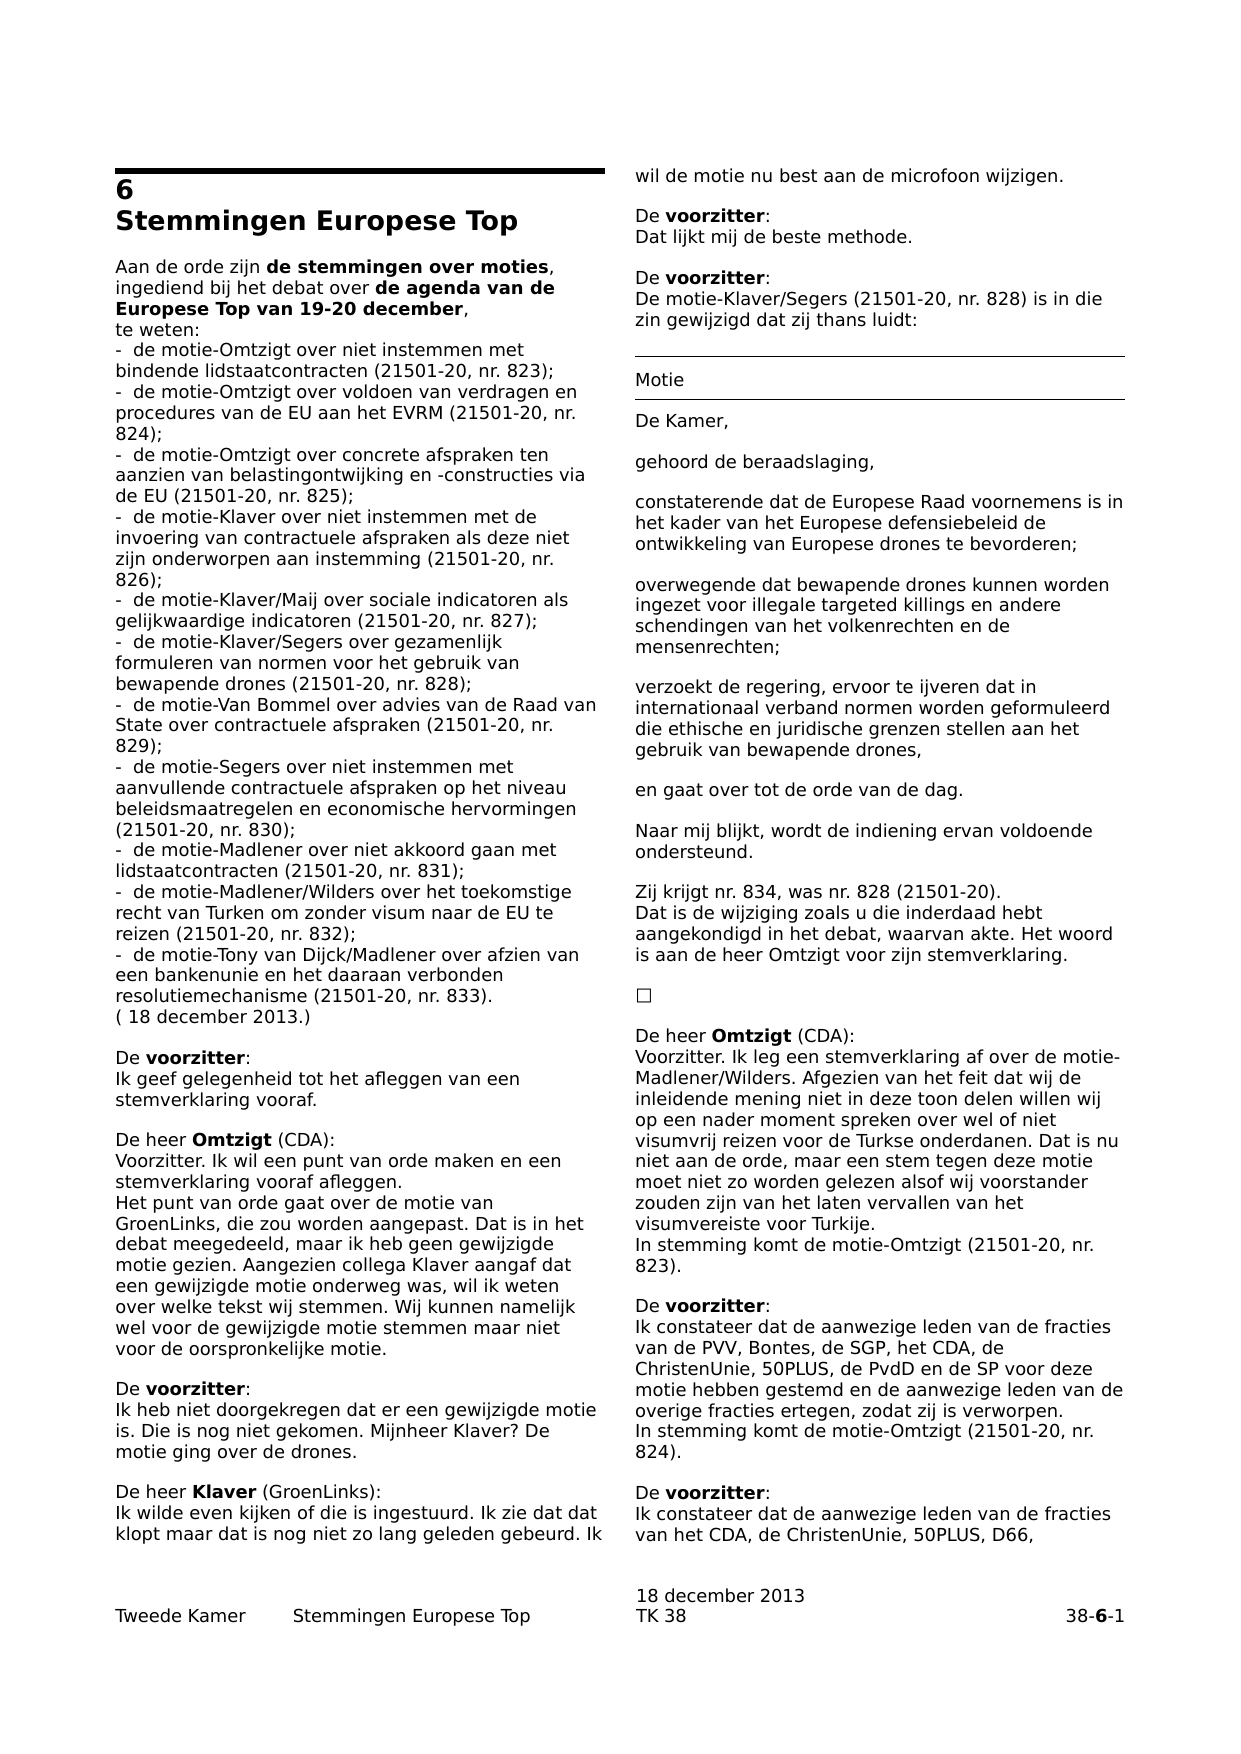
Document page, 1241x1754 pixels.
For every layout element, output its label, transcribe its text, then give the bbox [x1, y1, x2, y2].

list de motie-Segers over niet instemmen met aanvullende contractuele afspraken op het niveau beleidsmaatregelen en economische hervormingen (21501-20, nr. 830); [115, 757, 605, 840]
text De voorzitter: [115, 1048, 605, 1068]
text Ik constateer dat de aanwezige leden van de fracties van de PVV, Bontes, de SGP, het CDA, de ChristenUnie, 50PLUS, de PvdD en de SP voor deze motie hebben gestemd en de aanwezige leden van de overige fracties ertegen, zodat zij is verworpen. [635, 1317, 1125, 1421]
list de motie-Madlener/Wilders over het toekomstige recht van Turken om zonder visum naar de EU te reizen (21501-20, nr. 832); [115, 882, 605, 944]
list de motie-Tony van Dijck/Madlener over afzien van een bankenunie en het daaraan verbonden resolutiemechanisme (21501-20, nr. 833). [115, 944, 605, 1007]
list de motie-Klaver over niet instemmen met de invoering van contractuele afspraken als deze niet zijn onderworpen aan instemming (21501-20, nr. 826); [115, 507, 605, 590]
text Dat lijkt mij de beste methode. [635, 227, 1125, 248]
text Voorzitter. Ik wil een punt van orde maken en een stemverklaring vooraf afleggen. [115, 1151, 605, 1192]
text wil de motie nu best aan de microfoon wijzigen. [635, 165, 1125, 186]
text te weten: [115, 319, 605, 340]
text verzoekt de regering, ervoor te ijveren dat in internationaal verband normen worden geformuleerd die ethische en juridische grenzen stellen aan het gebruik van bewapende drones, [635, 677, 1125, 760]
text De Kamer, [635, 411, 1125, 431]
text Naar mij blijkt, wordt de indiening ervan voldoende ondersteund. [635, 821, 1125, 862]
text overwegende dat bewapende drones kunnen worden ingezet voor illegale targeted killings en andere schendingen van het volkenrechten en de mensenrechten; [635, 574, 1125, 657]
title 6 Stemmingen Europese Top [115, 174, 605, 237]
list de motie-Omtzigt over voldoen van verdragen en procedures van de EU aan het EVRM (21501-20, nr. 824); [115, 382, 605, 444]
text De voorzitter: [635, 268, 1125, 288]
text De voorzitter: [635, 1483, 1125, 1503]
text De voorzitter: [635, 1296, 1125, 1317]
text De heer Klaver (GroenLinks): [115, 1482, 605, 1503]
text en gaat over tot de orde van de dag. [635, 780, 1125, 801]
list de motie-Van Bommel over advies van de Raad van State over contractuele afspraken (21501-20, nr. 829); [115, 694, 605, 757]
text Ik heb niet doorgekregen dat er een gewijzigde motie is. Die is nog niet gekomen. Mijnheer Klaver? De motie ging over de drones. [115, 1400, 605, 1462]
text In stemming komt de motie-Omtzigt (21501-20, nr. 823). [635, 1234, 1125, 1276]
text ( 18 december 2013.) [115, 1007, 605, 1028]
text Dat is de wijziging zoals u die inderdaad hebt aangekondigd in het debat, waarvan akte. Het woord is aan de heer Omtzigt voor zijn stemverklaring. [635, 903, 1125, 966]
text constaterende dat de Europese Raad voornemens is in het kader van het Europese defensiebeleid de ontwikkeling van Europese drones te bevorderen; [635, 492, 1125, 554]
text Ik wilde even kijken of die is ingestuurd. Ik zie dat dat klopt maar dat is nog niet zo lang geleden gebeurd. Ik [115, 1503, 605, 1545]
text Het punt van orde gaat over de motie van GroenLinks, die zou worden aangepast. Dat is in het debat meegedeeld, maar ik heb geen gewijzigde motie gezien. Aangezien collega Klaver aangaf dat een gewijzigde motie onderweg was, wil ik weten over welke tekst wij stemmen. Wij kunnen namelijk wel voor de gewijzigde motie stemmen maar niet voor de oorspronkelijke motie. [115, 1192, 605, 1359]
list de motie-Omtzigt over concrete afspraken ten aanzien van belastingontwijking en -constructies via de EU (21501-20, nr. 825); [115, 444, 605, 507]
text Aan de orde zijn de stemmingen over moties, ingediend bij het debat over de agenda van de Europese Top van 19-20 december, [115, 257, 605, 319]
text De voorzitter: [115, 1379, 605, 1400]
text In stemming komt de motie-Omtzigt (21501-20, nr. 824). [635, 1421, 1125, 1463]
text ⬜ [635, 986, 1125, 1006]
list de motie-Madlener over niet akkoord gaan met lidstaatcontracten (21501-20, nr. 831); [115, 840, 605, 882]
list de motie-Klaver/Maij over sociale indicatoren als gelijkwaardige indicatoren (21501-20, nr. 827); [115, 590, 605, 632]
text Zij krijgt nr. 834, was nr. 828 (21501-20). [635, 882, 1125, 903]
text Motie [635, 370, 1125, 391]
text De motie-Klaver/Segers (21501-20, nr. 828) is in die zin gewijzigd dat zij thans luidt: [635, 288, 1125, 330]
list de motie-Klaver/Segers over gezamenlijk formuleren van normen voor het gebruik van bewapende drones (21501-20, nr. 828); [115, 632, 605, 694]
text De heer Omtzigt (CDA): [115, 1130, 605, 1151]
text gehoord de beraadslaging, [635, 451, 1125, 472]
text De voorzitter: [635, 206, 1125, 227]
text Voorzitter. Ik leg een stemverklaring af over de motie-Madlener/Wilders. Afgezien van het feit dat wij de inleidende mening niet in deze toon delen willen wij op een nader moment spreken over wel of niet visumvrij reizen voor de Turkse onderdanen. Dat is nu niet aan de orde, maar een stem tegen deze motie moet niet zo worden gelezen alsof wij voorstander zouden zijn van het laten vervallen van het visumvereiste voor Turkije. [635, 1047, 1125, 1234]
list de motie-Omtzigt over niet instemmen met bindende lidstaatcontracten (21501-20, nr. 823); [115, 340, 605, 382]
text De heer Omtzigt (CDA): [635, 1026, 1125, 1047]
text Ik geef gelegenheid tot het afleggen van een stemverklaring vooraf. [115, 1068, 605, 1110]
text Ik constateer dat de aanwezige leden van de fracties van het CDA, de ChristenUnie, 50PLUS, D66, [635, 1503, 1125, 1545]
